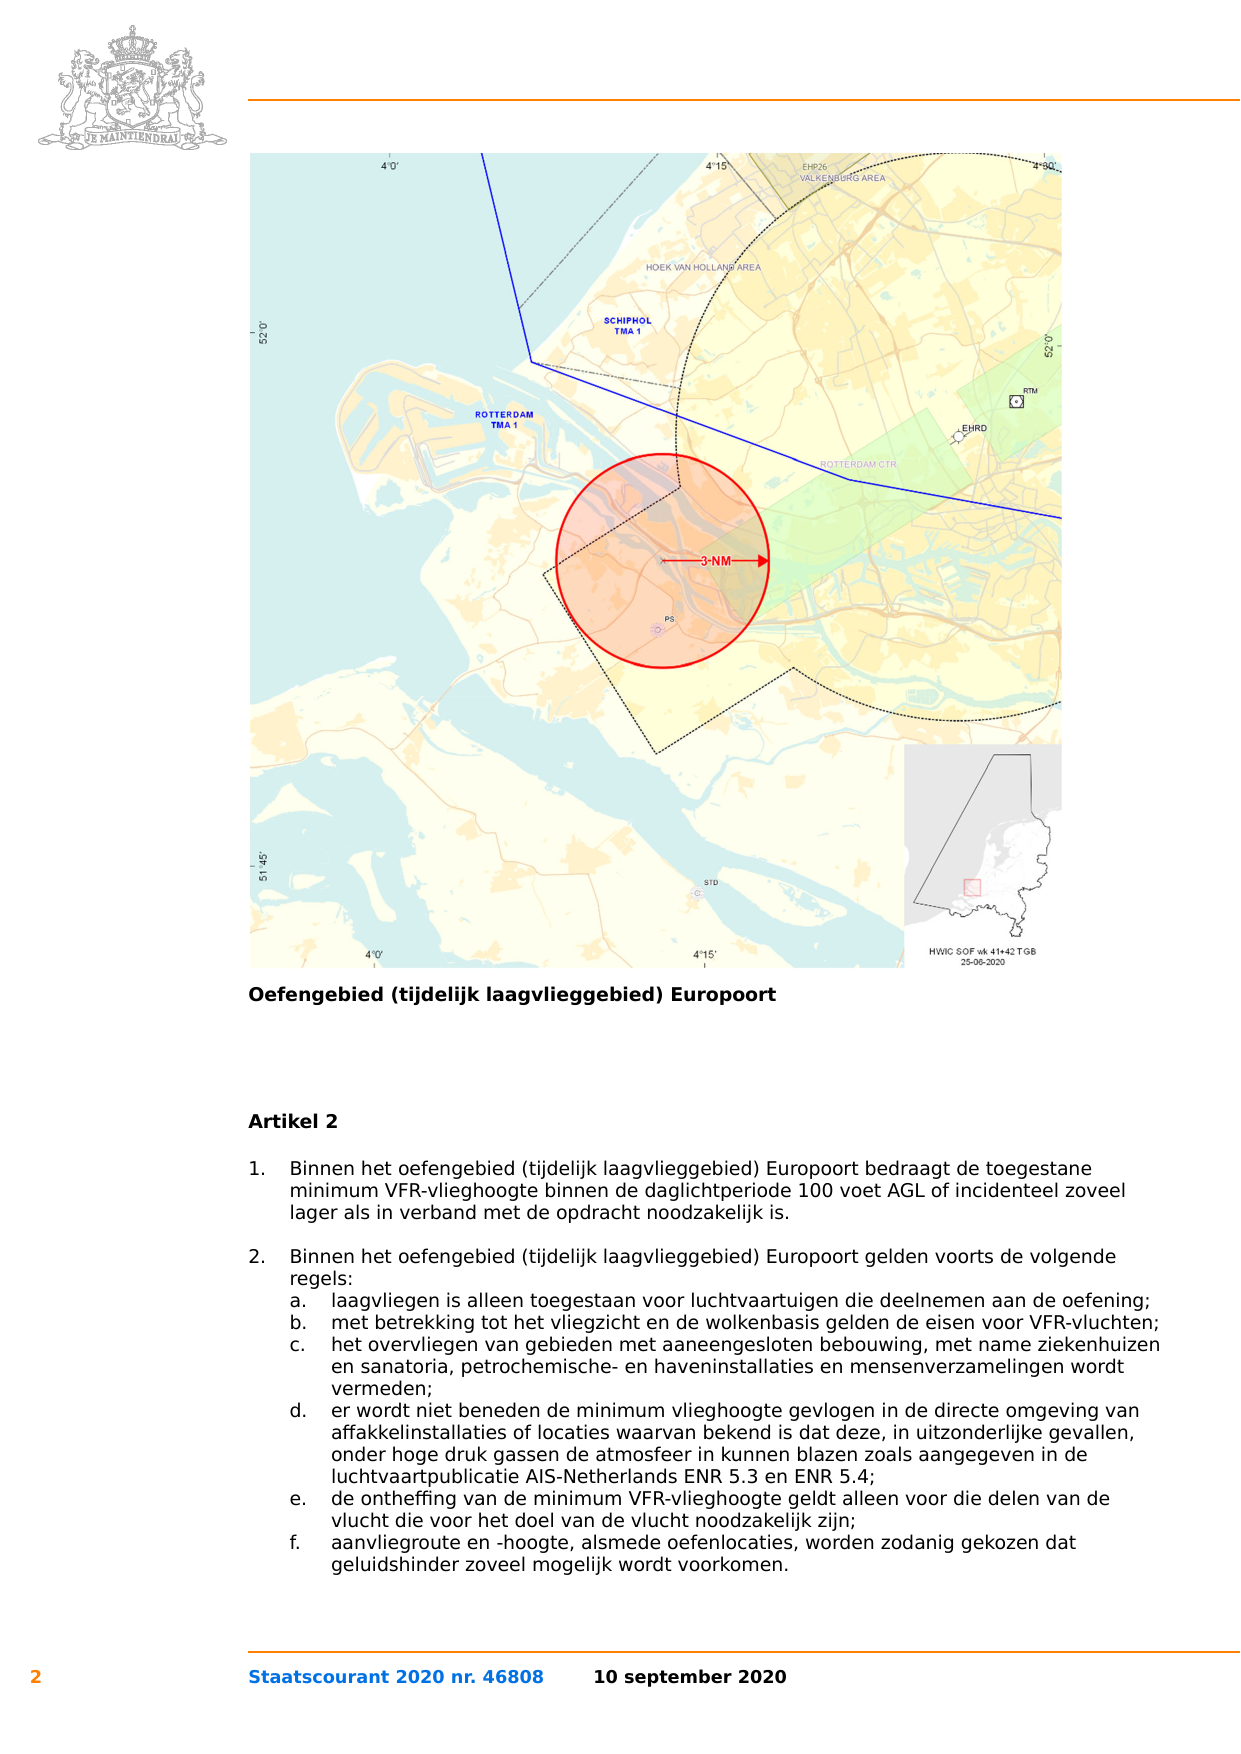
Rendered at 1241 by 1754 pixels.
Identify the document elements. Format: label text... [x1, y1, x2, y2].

text 1. Binnen het oefengebied (tijdelijk laagvlieggebied) Europoort bedraagt de toegestane minimum VFR-vlieghoogte binnen de daglichtperiode 100 voet AGL of incidenteel zoveel lager als in verband met de opdracht noodzakelijk is. [248, 1158, 1163, 1224]
text b. met betrekking tot het vliegzicht en de wolkenbasis gelden de eisen voor VFR-vluchten; [289, 1312, 1163, 1334]
picture [38, 25, 227, 150]
text d. er wordt niet beneden de minimum vlieghoogte gevlogen in de directe omgeving van affakkelinstallaties of locaties waarvan bekend is dat deze, in uitzonderlijke gevallen, onder hoge druk gassen de atmosfeer in kunnen blazen zoals aangegeven in de luchtvaartpublicatie AIS-Netherlands ENR 5.3 en ENR 5.4; [289, 1400, 1163, 1488]
text c. het overvliegen van gebieden met aaneengesloten bebouwing, met name ziekenhuizen en sanatoria, petrochemische- en haveninstallaties en mensenverzamelingen wordt vermeden; [289, 1334, 1163, 1400]
text e. de ontheffing van de minimum VFR-vlieghoogte geldt alleen voor die delen van de vlucht die voor het doel van de vlucht noodzakelijk zijn; [289, 1488, 1163, 1532]
text f. aanvliegroute en -hoogte, alsmede oefenlocaties, worden zodanig gekozen dat geluidshinder zoveel mogelijk wordt voorkomen. [289, 1532, 1163, 1576]
picture [248, 151, 1069, 973]
text Oefengebied (tijdelijk laagvlieggebied) Europoort [248, 984, 1069, 1006]
subtitle Artikel 2 [248, 1111, 1163, 1133]
text a. laagvliegen is alleen toegestaan voor luchtvaartuigen die deelnemen aan de oefening; [289, 1290, 1163, 1312]
text 2. Binnen het oefengebied (tijdelijk laagvlieggebied) Europoort gelden voorts de volgende regels: [248, 1246, 1163, 1290]
